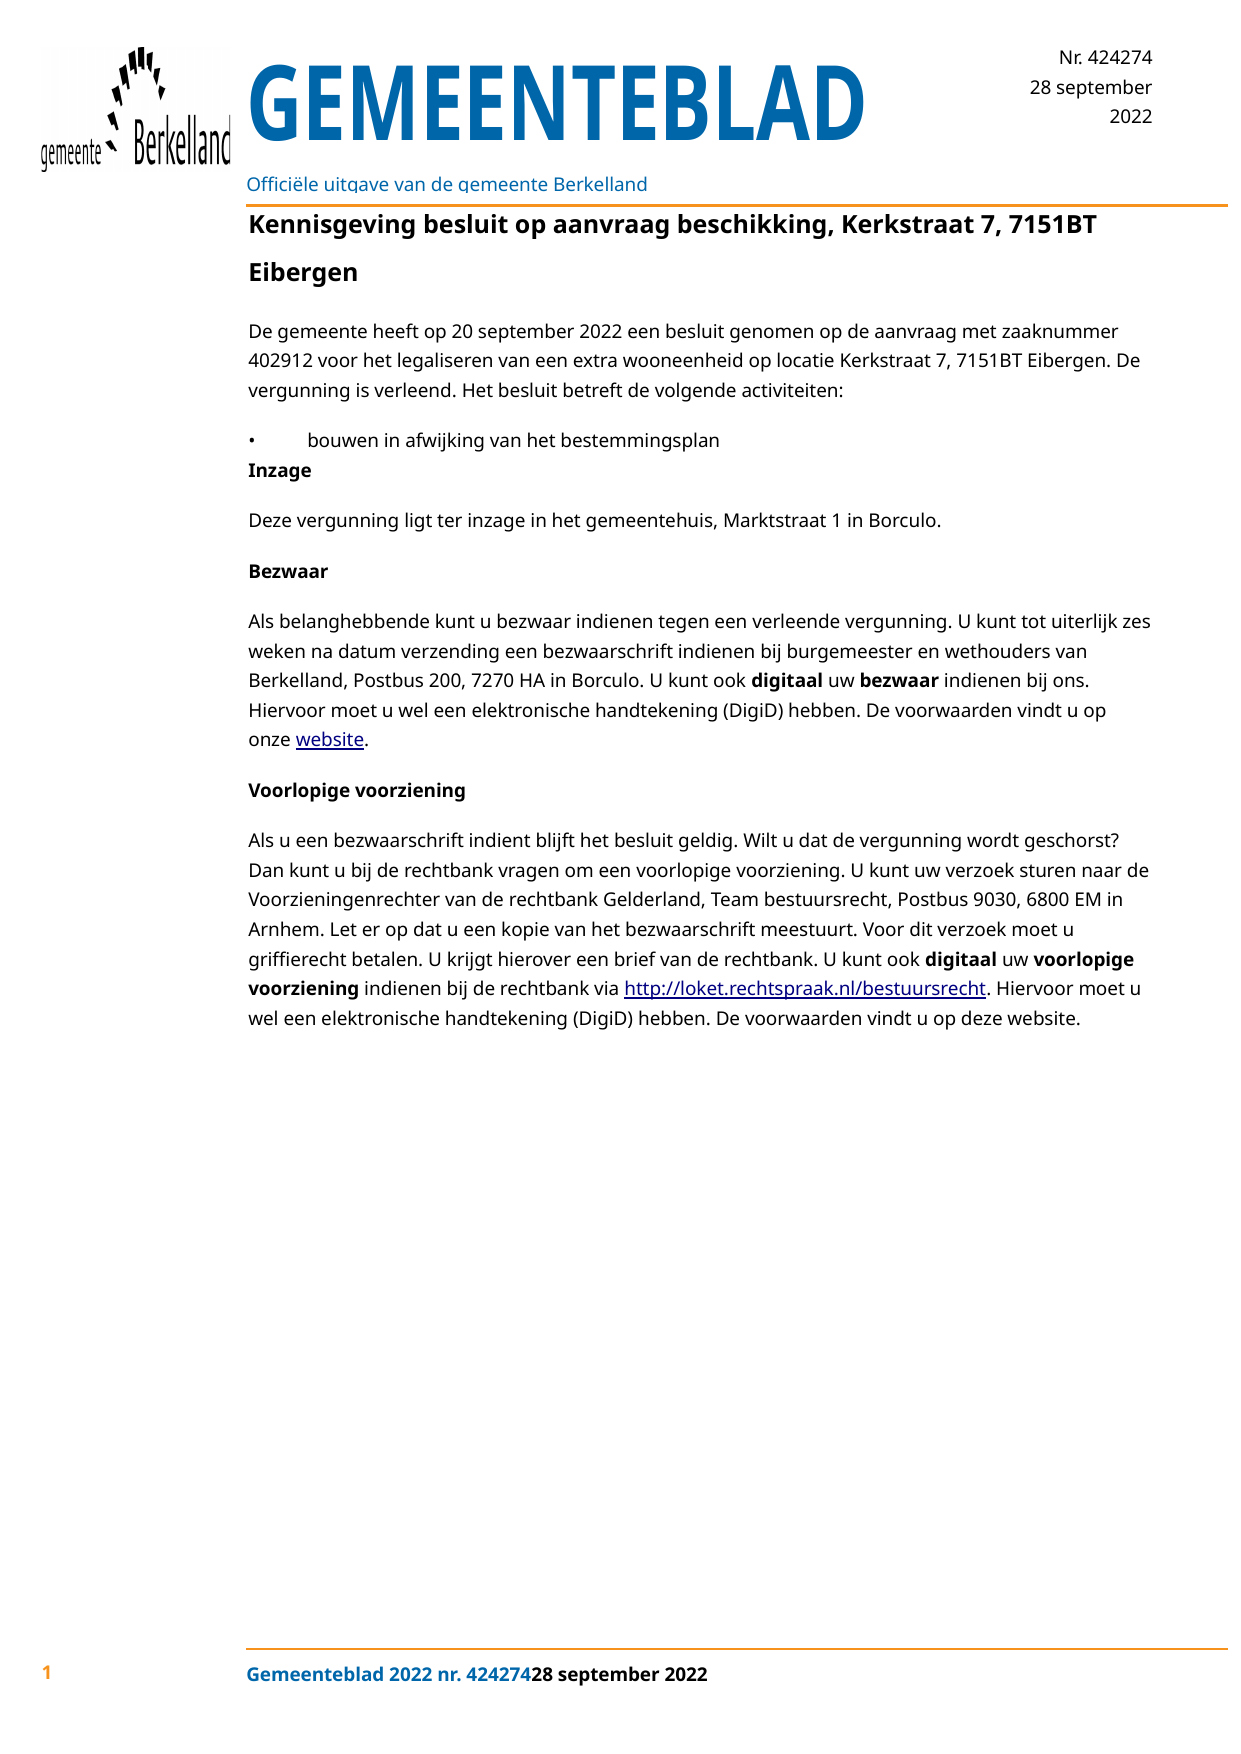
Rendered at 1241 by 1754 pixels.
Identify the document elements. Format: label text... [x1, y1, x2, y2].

text Inzage [248, 457, 1152, 483]
list bouwen in afwijking van het bestemmingsplan [248, 427, 1152, 453]
text De gemeente heeft op 20 september 2022 een besluit genomen op de aanvraag met zaaknummer 402912 voor het legaliseren van een extra wooneenheid op locatie Kerkstraat 7, 7151BT Eibergen. De vergunning is verleend. Het besluit betreft de volgende activiteiten: [248, 318, 1152, 403]
text Bezwaar [248, 558, 1152, 584]
text Als belanghebbende kunt u bezwaar indienen tegen een verleende vergunning. U kunt tot uiterlijk zes weken na datum verzending een bezwaarschrift indienen bij burgemeester en wethouders van Berkelland, Postbus 200, 7270 HA in Borculo. U kunt ook digitaal uw bezwaar indienen bij ons. Hiervoor moet u wel een elektronische handtekening (DigiD) hebben. De voorwaarden vindt u op onze website. [248, 608, 1152, 752]
text Als u een bezwaarschrift indient blijft het besluit geldig. Wilt u dat de vergunning wordt geschorst? Dan kunt u bij de rechtbank vragen om een voorlopige voorziening. U kunt uw verzoek sturen naar de Voorzieningenrechter van de rechtbank Gelderland, Team bestuursrecht, Postbus 9030, 6800 EM in Arnhem. Let er op dat u een kopie van het bezwaarschrift meestuurt. Voor dit verzoek moet u griffierecht betalen. U krijgt hierover een brief van de rechtbank. U kunt ook digitaal uw voorlopige voorziening indienen bij de rechtbank via http://loket.rechtspraak.nl/bestuursrecht. Hiervoor moet u wel een elektronische handtekening (DigiD) hebben. De voorwaarden vindt u op deze website. [248, 827, 1152, 1031]
picture [41, 47, 231, 172]
text Deze vergunning ligt ter inzage in het gemeentehuis, Marktstraat 1 in Borculo. [248, 507, 1152, 533]
text Kennisgeving besluit op aanvraag beschikking, Kerkstraat 7, 7151BT Eibergen [248, 207, 1152, 288]
text Voorlopige voorziening [248, 777, 1152, 803]
